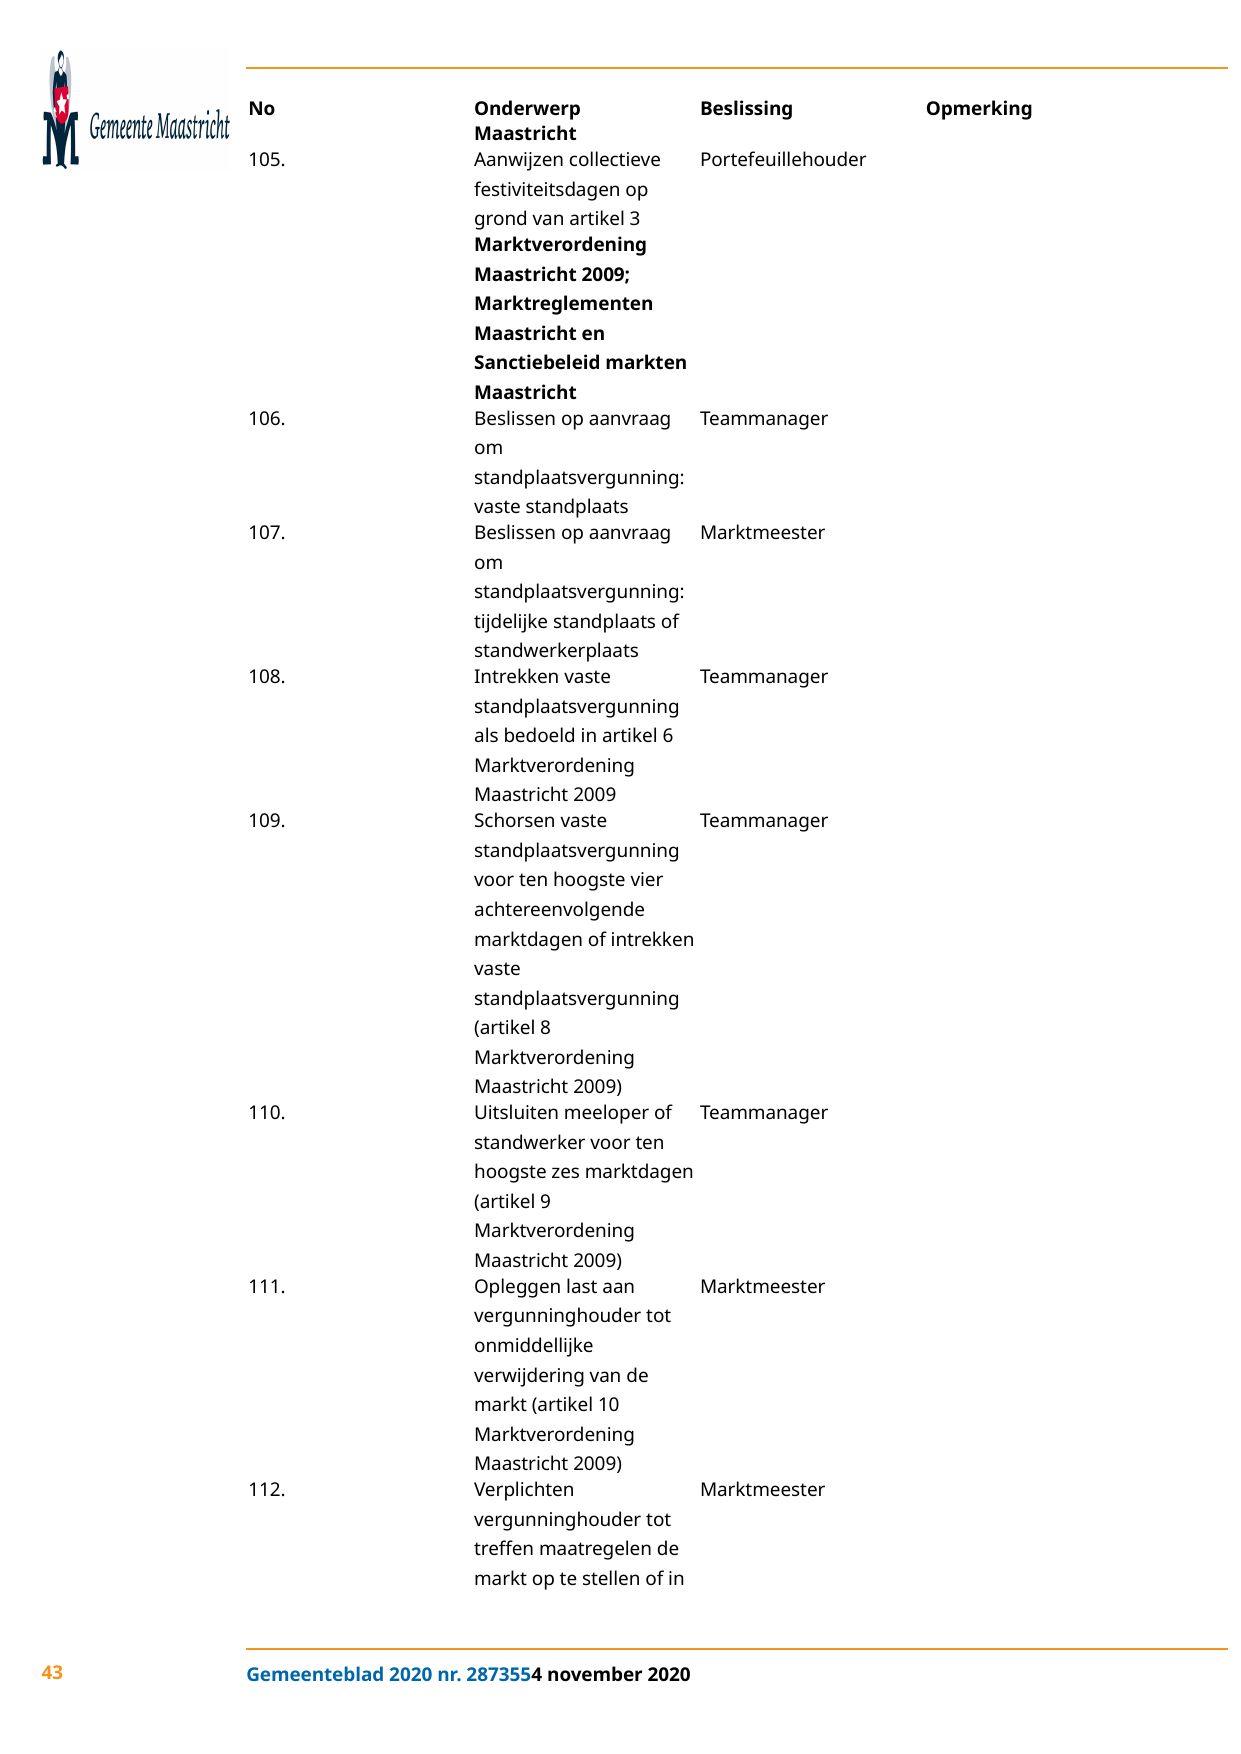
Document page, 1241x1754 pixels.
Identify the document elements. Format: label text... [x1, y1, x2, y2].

table_cell Beslissen op aanvraag om standplaatsvergunning: tijdelijke standplaats of standwerkerplaats [474, 519, 700, 663]
table_header No [248, 95, 474, 121]
table_cell Aanwijzen collectieve festiviteitsdagen op grond van artikel 3 [474, 146, 700, 231]
table_cell [926, 231, 1152, 405]
table_cell Teammanager [700, 663, 926, 807]
table_cell [248, 1273, 474, 1476]
table_cell [926, 121, 1152, 146]
table_header Onderwerp [474, 95, 700, 121]
table_cell [248, 663, 474, 807]
table_cell [926, 808, 1152, 1099]
table_cell Schorsen vaste standplaatsvergunning voor ten hoogste vier achtereenvolgende marktdagen of intrekken vaste standplaatsvergunning (artikel 8 Marktverordening Maastricht 2009) [474, 808, 700, 1099]
table_cell [926, 146, 1152, 231]
table_cell Uitsluiten meeloper of standwerker voor ten hoogste zes marktdagen (artikel 9 Marktverordening Maastricht 2009) [474, 1099, 700, 1273]
table_header Beslissing [700, 95, 926, 121]
table_cell [926, 405, 1152, 519]
table_cell Marktverordening Maastricht 2009; Marktreglementen Maastricht en Sanctiebeleid markten Maastricht [474, 231, 700, 405]
table_cell [248, 231, 474, 405]
table_cell [248, 146, 474, 231]
table_cell [926, 519, 1152, 663]
table_cell Marktmeester [700, 1476, 926, 1591]
table_cell Portefeuillehouder [700, 146, 926, 231]
table_cell Opleggen last aan vergunninghouder tot onmiddellijke verwijdering van de markt (artikel 10 Marktverordening Maastricht 2009) [474, 1273, 700, 1476]
table_cell Maastricht [474, 121, 700, 146]
table_cell [248, 519, 474, 663]
table_cell Intrekken vaste standplaatsvergunning als bedoeld in artikel 6 Marktverordening Maastricht 2009 [474, 663, 700, 807]
table_cell Teammanager [700, 1099, 926, 1273]
table_cell [248, 405, 474, 519]
table_header Opmerking [926, 95, 1152, 121]
picture [41, 47, 231, 172]
table_cell [926, 663, 1152, 807]
table_cell Beslissen op aanvraag om standplaatsvergunning: vaste standplaats [474, 405, 700, 519]
table_cell Teammanager [700, 405, 926, 519]
table_cell [926, 1476, 1152, 1591]
table_cell Teammanager [700, 808, 926, 1099]
table_cell [248, 1099, 474, 1273]
table_cell [926, 1099, 1152, 1273]
table_cell [926, 1273, 1152, 1476]
table_cell Marktmeester [700, 1273, 926, 1476]
table_cell [248, 121, 474, 146]
table_cell [248, 808, 474, 1099]
table_cell Marktmeester [700, 519, 926, 663]
table_cell [700, 121, 926, 146]
table_cell [700, 231, 926, 405]
table_cell Verplichten vergunninghouder tot treffen maatregelen de markt op te stellen of in [474, 1476, 700, 1591]
table_cell [248, 1476, 474, 1591]
